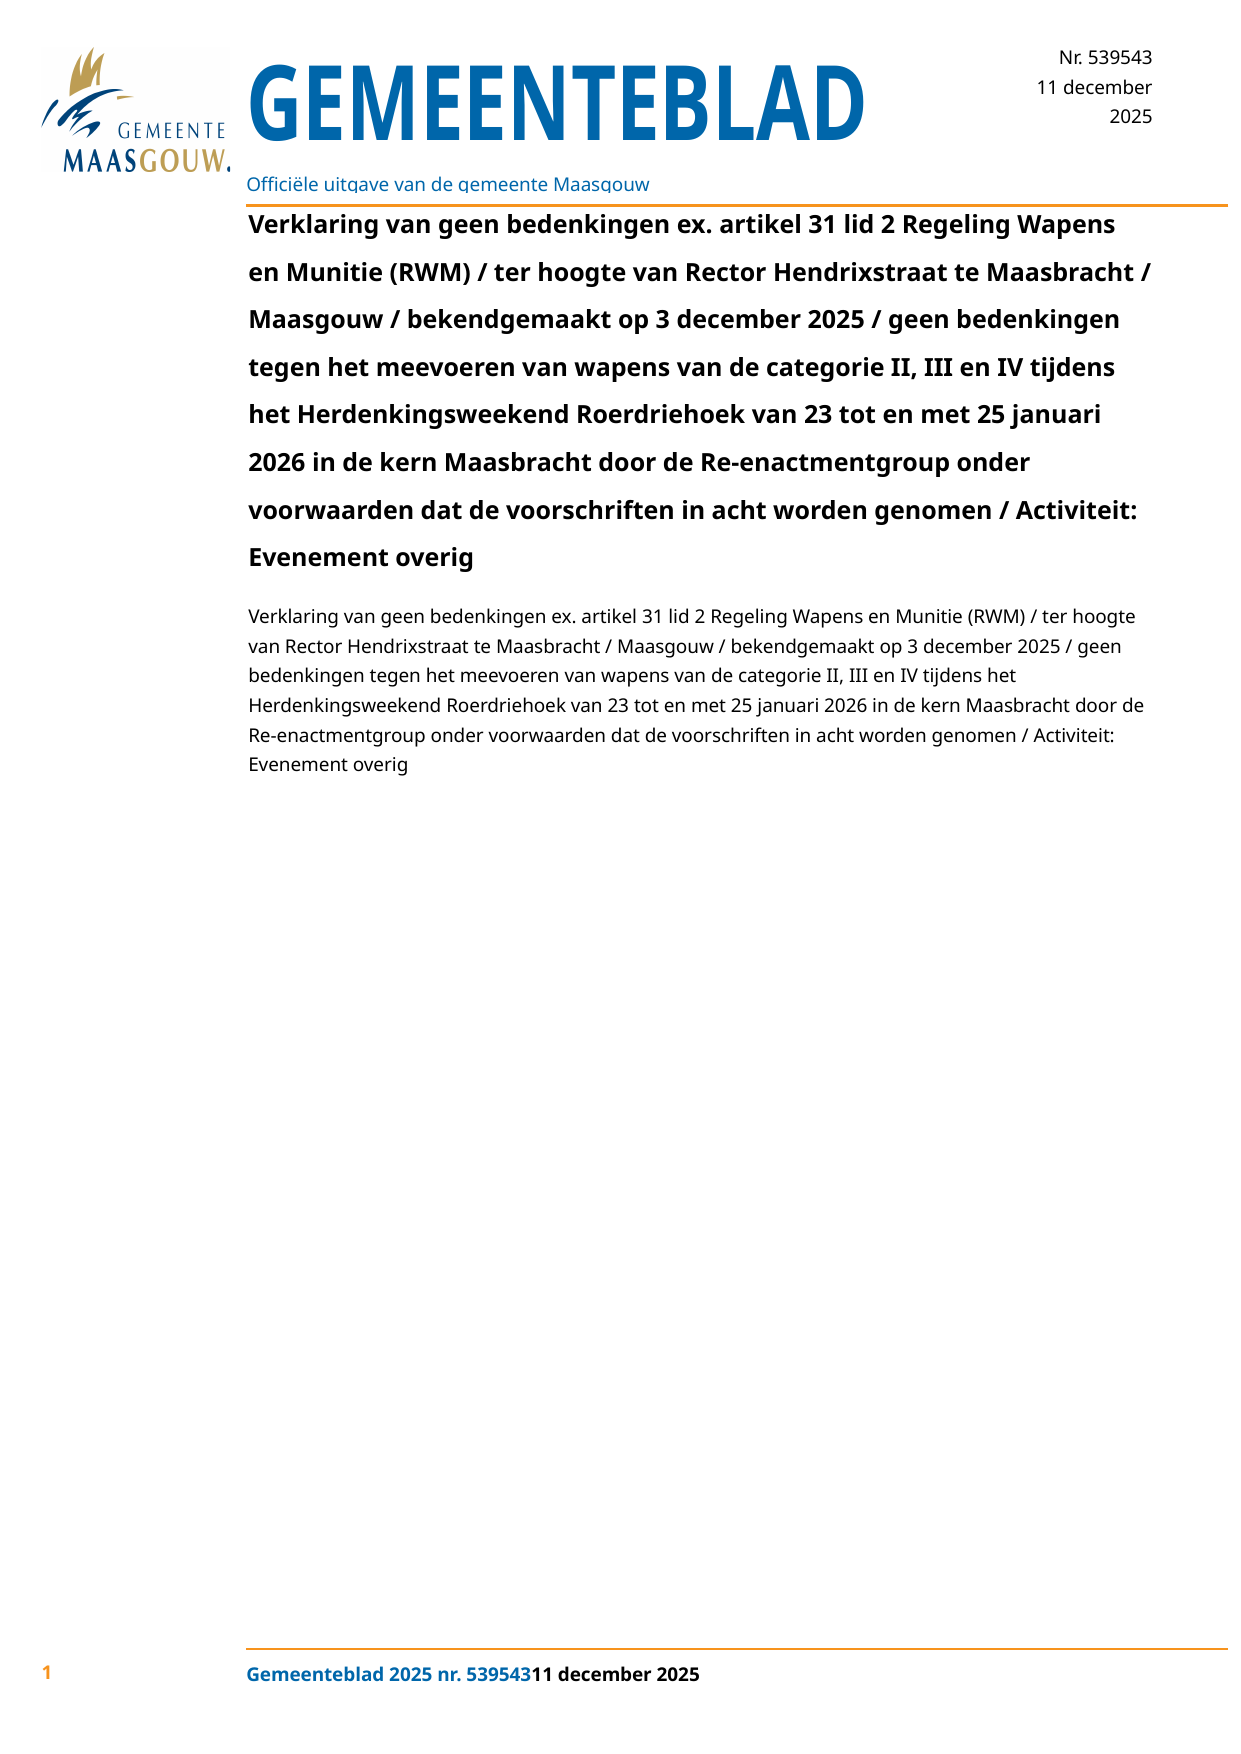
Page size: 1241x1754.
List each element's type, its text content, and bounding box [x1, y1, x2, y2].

text Verklaring van geen bedenkingen ex. artikel 31 lid 2 Regeling Wapens en Munitie (RWM) / ter hoogte van Rector Hendrixstraat te Maasbracht / Maasgouw / bekendgemaakt op 3 december 2025 / geen bedenkingen tegen het meevoeren van wapens van de categorie II, III en IV tijdens het Herdenkingsweekend Roerdriehoek van 23 tot en met 25 januari 2026 in de kern Maasbracht door de Re-enactmentgroup onder voorwaarden dat de voorschriften in acht worden genomen / Activiteit: Evenement overig [248, 603, 1152, 777]
text Verklaring van geen bedenkingen ex. artikel 31 lid 2 Regeling Wapens en Munitie (RWM) / ter hoogte van Rector Hendrixstraat te Maasbracht / Maasgouw / bekendgemaakt op 3 december 2025 / geen bedenkingen tegen het meevoeren van wapens van de categorie II, III en IV tijdens het Herdenkingsweekend Roerdriehoek van 23 tot en met 25 januari 2026 in de kern Maasbracht door de Re-enactmentgroup onder voorwaarden dat de voorschriften in acht worden genomen / Activiteit: Evenement overig [248, 207, 1152, 574]
picture [41, 47, 231, 172]
